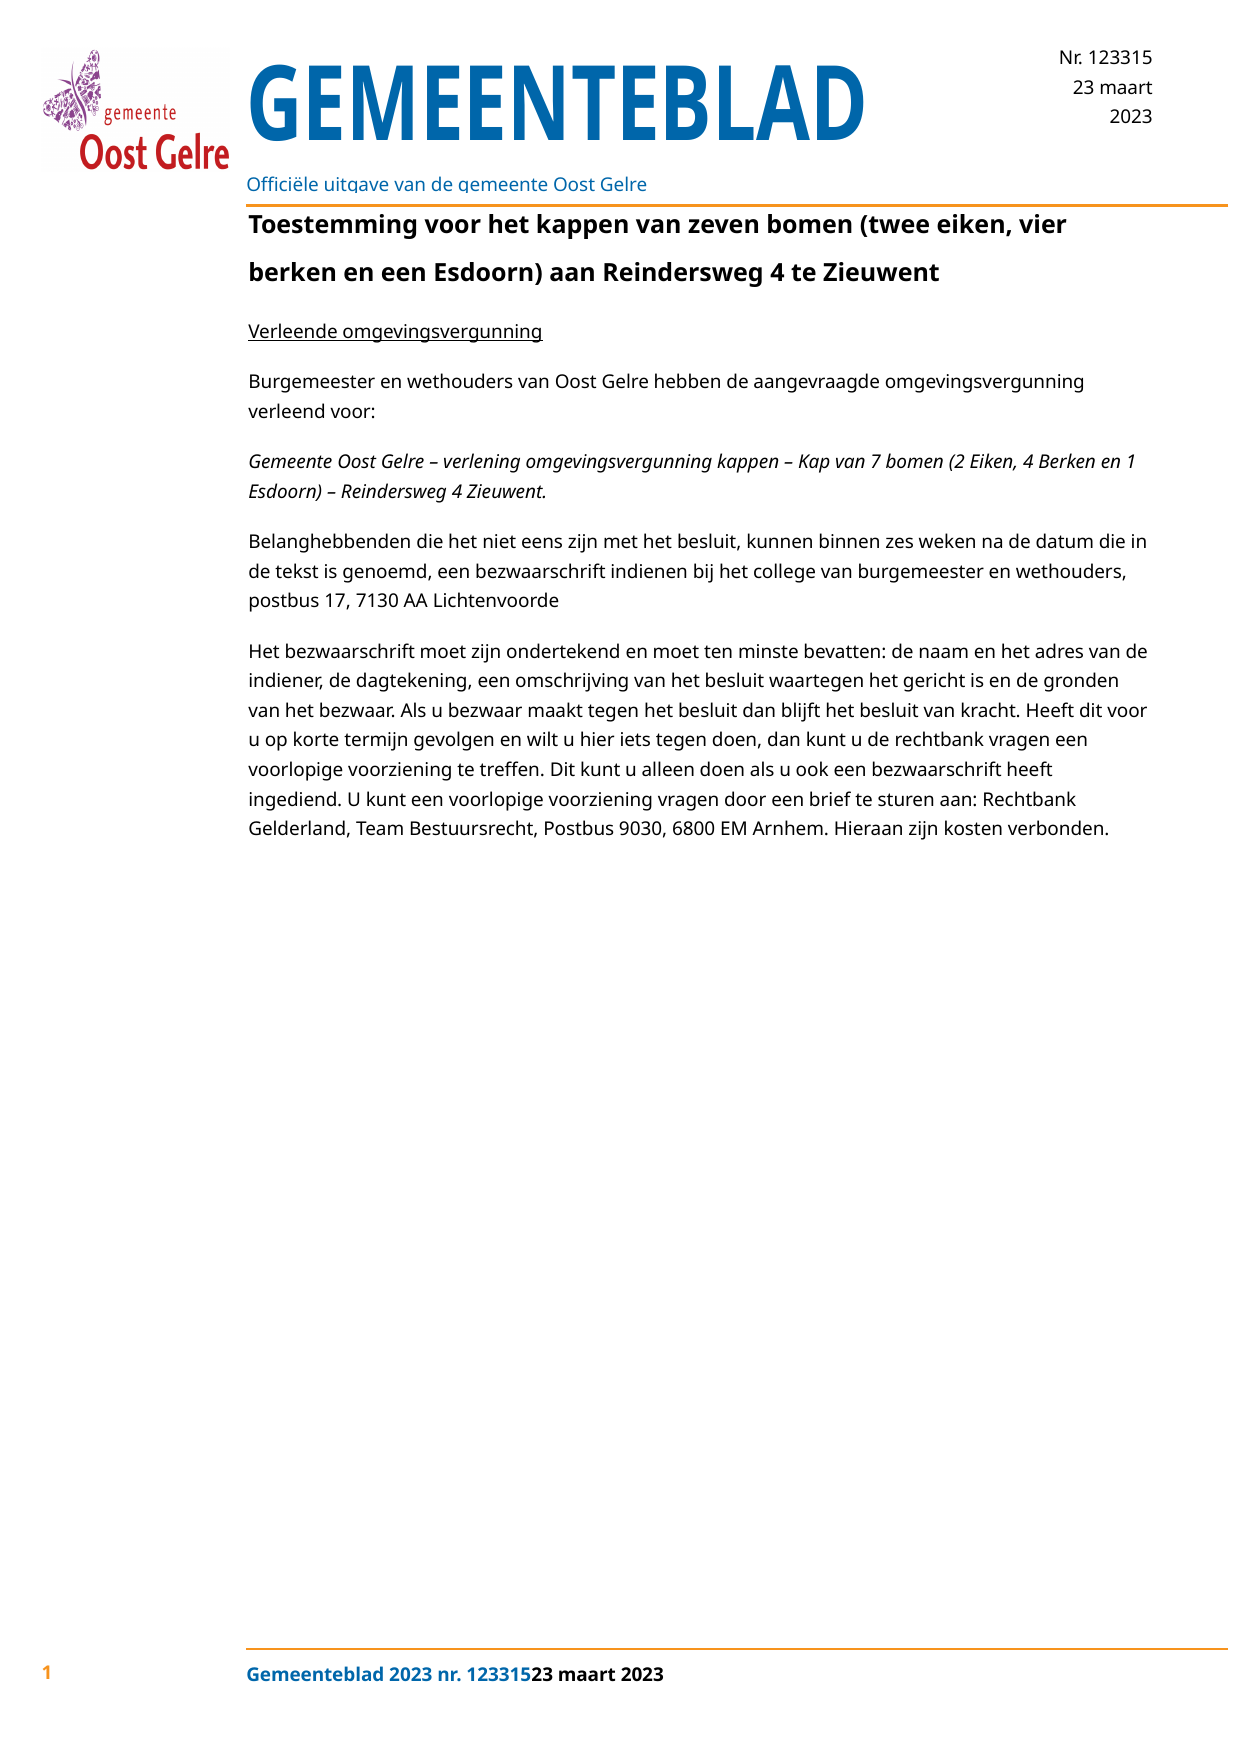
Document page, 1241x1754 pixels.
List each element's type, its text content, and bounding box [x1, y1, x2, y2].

text Toestemming voor het kappen van zeven bomen (twee eiken, vier berken en een Esdoorn) aan Reindersweg 4 te Zieuwent [248, 207, 1152, 288]
text Belanghebbenden die het niet eens zijn met het besluit, kunnen binnen zes weken na de datum die in de tekst is genoemd, een bezwaarschrift indienen bij het college van burgemeester en wethouders, postbus 17, 7130 AA Lichtenvoorde [248, 528, 1152, 613]
text Gemeente Oost Gelre – verlening omgevingsvergunning kappen – Kap van 7 bomen (2 Eiken, 4 Berken en 1 Esdoorn) – Reindersweg 4 Zieuwent. [248, 448, 1152, 504]
picture [41, 47, 231, 172]
text Burgemeester en wethouders van Oost Gelre hebben de aangevraagde omgevingsvergunning verleend voor: [248, 368, 1152, 424]
text Verleende omgevingsvergunning [248, 318, 1152, 344]
text Het bezwaarschrift moet zijn ondertekend en moet ten minste bevatten: de naam en het adres van de indiener, de dagtekening, een omschrijving van het besluit waartegen het gericht is en de gronden van het bezwaar. Als u bezwaar maakt tegen het besluit dan blijft het besluit van kracht. Heeft dit voor u op korte termijn gevolgen en wilt u hier iets tegen doen, dan kunt u de rechtbank vragen een voorlopige voorziening te treffen. Dit kunt u alleen doen als u ook een bezwaarschrift heeft ingediend. U kunt een voorlopige voorziening vragen door een brief te sturen aan: Rechtbank Gelderland, Team Bestuursrecht, Postbus 9030, 6800 EM Arnhem. Hieraan zijn kosten verbonden. [248, 638, 1152, 841]
